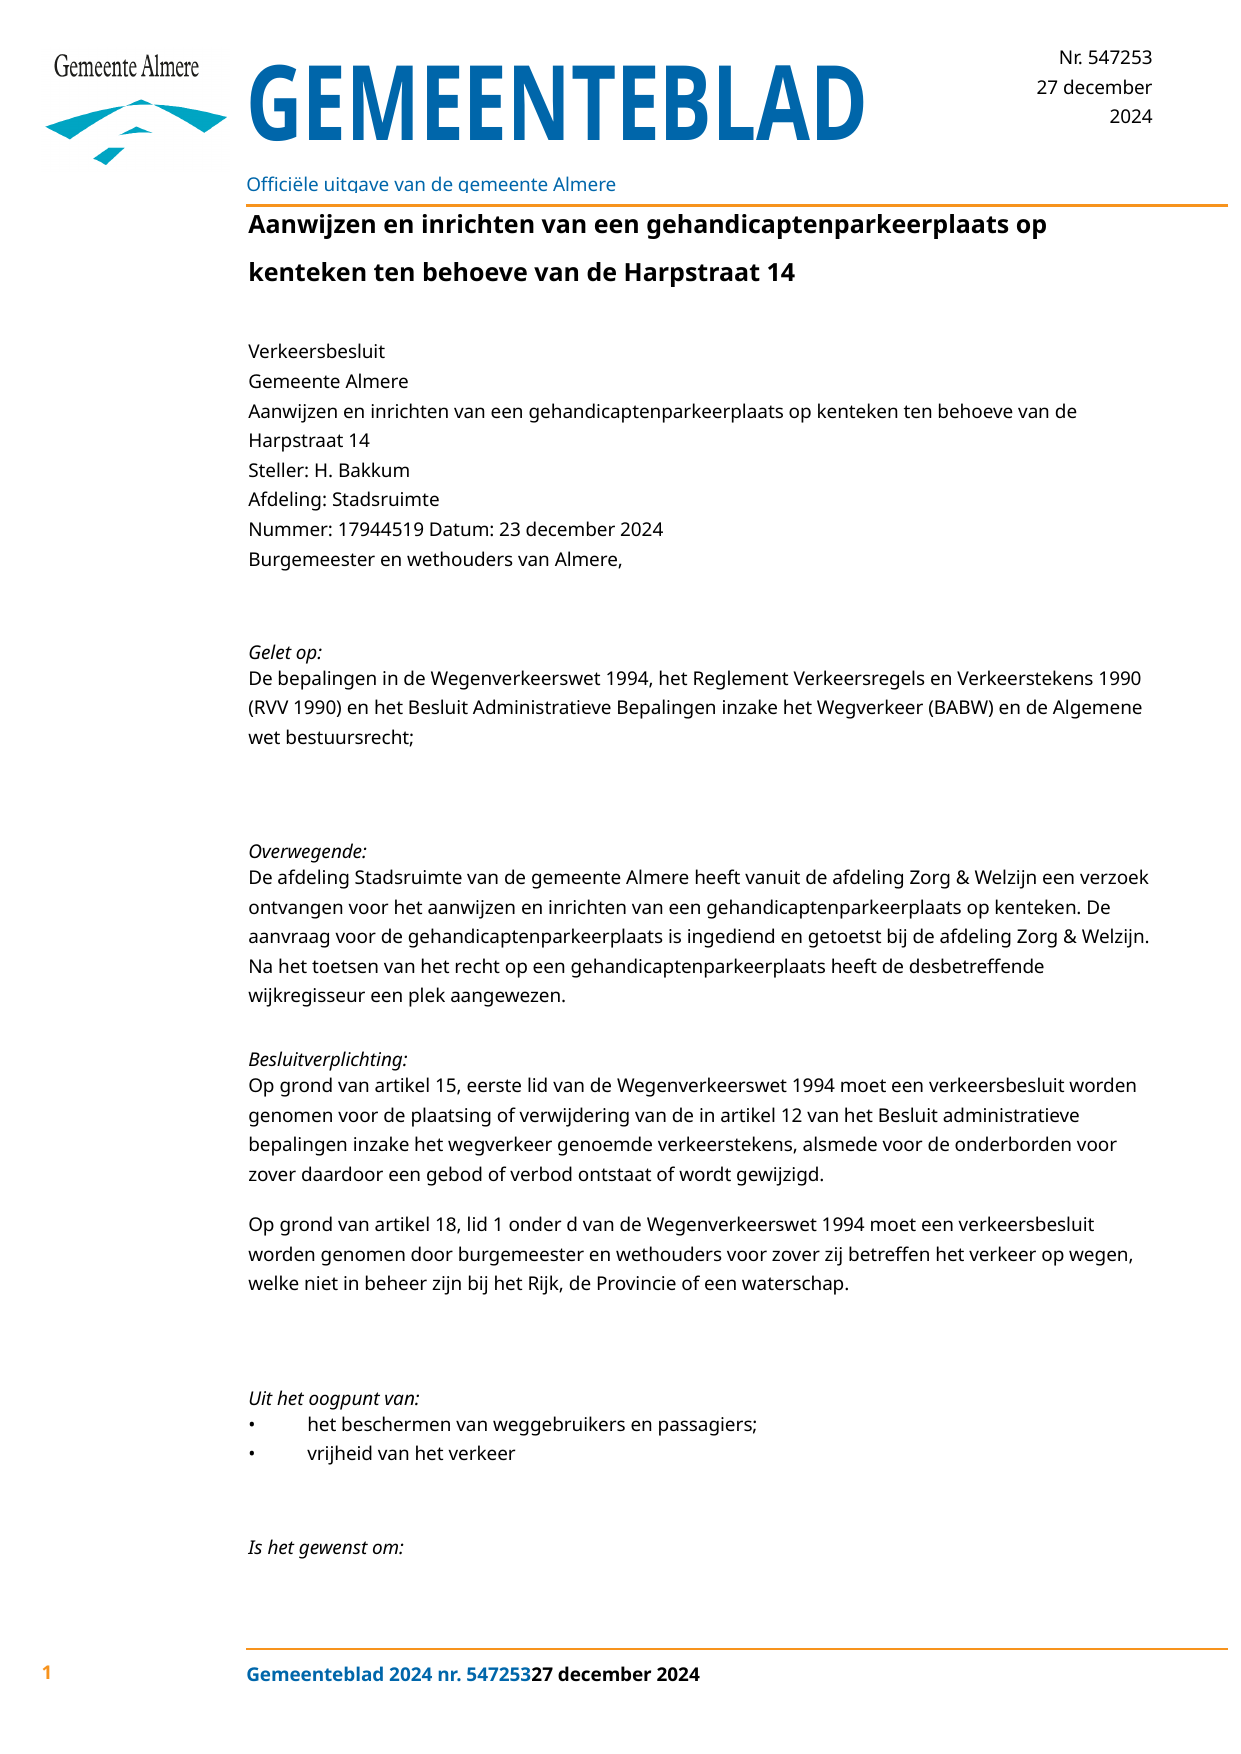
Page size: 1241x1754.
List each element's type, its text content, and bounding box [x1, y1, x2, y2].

text Overwegende: [248, 838, 1152, 864]
text De afdeling Stadsruimte van de gemeente Almere heeft vanuit de afdeling Zorg & Welzijn een verzoek ontvangen voor het aanwijzen en inrichten van een gehandicaptenparkeerplaats op kenteken. De aanvraag voor de gehandicaptenparkeerplaats is ingediend en getoetst bij de afdeling Zorg & Welzijn. Na het toetsen van het recht op een gehandicaptenparkeerplaats heeft de desbetreffende wijkregisseur een plek aangewezen. [248, 864, 1152, 1008]
text Uit het oogpunt van: [248, 1385, 1152, 1411]
text Op grond van artikel 15, eerste lid van de Wegenverkeerswet 1994 moet een verkeersbesluit worden genomen voor de plaatsing of verwijdering van de in artikel 12 van het Besluit administratieve bepalingen inzake het wegverkeer genoemde verkeerstekens, alsmede voor de onderborden voor zover daardoor een gebod of verbod ontstaat of wordt gewijzigd. [248, 1072, 1152, 1187]
text Is het gewenst om: [248, 1534, 1152, 1559]
text Gelet op: [248, 639, 1152, 665]
text Verkeersbesluit [248, 339, 1152, 364]
picture [41, 47, 231, 172]
text Burgemeester en wethouders van Almere, [248, 546, 1152, 571]
text Besluitverplichting: [248, 1047, 1152, 1072]
text Steller: H. Bakkum [248, 457, 1152, 483]
text Aanwijzen en inrichten van een gehandicaptenparkeerplaats op kenteken ten behoeve van de Harpstraat 14 [248, 207, 1152, 288]
text Aanwijzen en inrichten van een gehandicaptenparkeerplaats op kenteken ten behoeve van de Harpstraat 14 [248, 398, 1152, 453]
list het beschermen van weggebruikers en passagiers; [248, 1411, 1152, 1436]
text Nummer: 17944519 Datum: 23 december 2024 [248, 516, 1152, 542]
text Afdeling: Stadsruimte [248, 487, 1152, 512]
list vrijheid van het verkeer [248, 1440, 1152, 1466]
text De bepalingen in de Wegenverkeerswet 1994, het Reglement Verkeersregels en Verkeerstekens 1990 (RVV 1990) en het Besluit Administratieve Bepalingen inzake het Wegverkeer (BABW) en de Algemene wet bestuursrecht; [248, 665, 1152, 750]
text Op grond van artikel 18, lid 1 onder d van de Wegenverkeerswet 1994 moet een verkeersbesluit worden genomen door burgemeester en wethouders voor zover zij betreffen het verkeer op wegen, welke niet in beheer zijn bij het Rijk, de Provincie of een waterschap. [248, 1211, 1152, 1296]
text Gemeente Almere [248, 368, 1152, 394]
